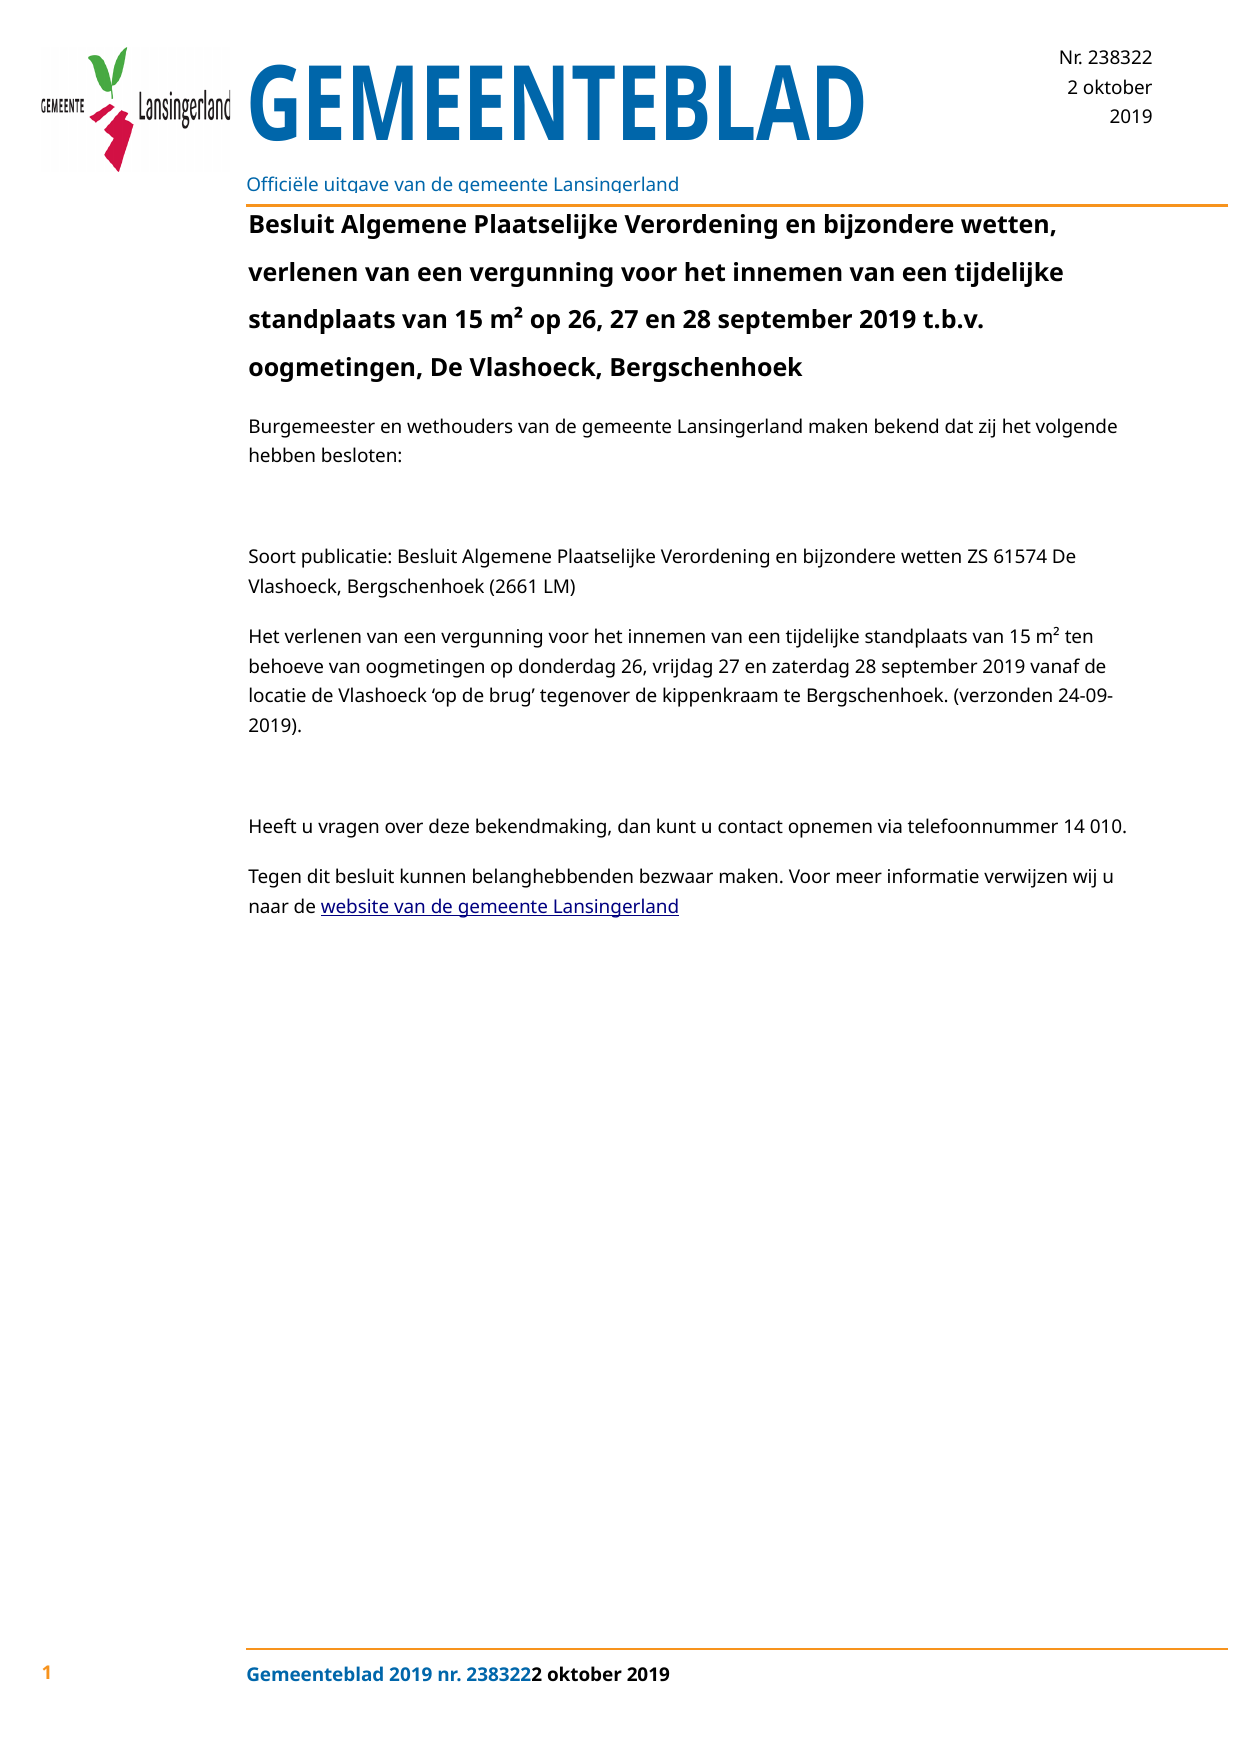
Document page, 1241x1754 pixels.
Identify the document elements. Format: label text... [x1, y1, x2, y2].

text Het verlenen van een vergunning voor het innemen van een tijdelijke standplaats van 15 m² ten behoeve van oogmetingen op donderdag 26, vrijdag 27 en zaterdag 28 september 2019 vanaf de locatie de Vlashoeck ‘op de brug’ tegenover de kippenkraam te Bergschenhoek. (verzonden 24-09-2019). [248, 623, 1152, 738]
text Tegen dit besluit kunnen belanghebbenden bezwaar maken. Voor meer informatie verwijzen wij u naar de website van de gemeente Lansingerland [248, 863, 1152, 919]
picture [41, 47, 231, 172]
text Besluit Algemene Plaatselijke Verordening en bijzondere wetten, verlenen van een vergunning voor het innemen van een tijdelijke standplaats van 15 m² op 26, 27 en 28 september 2019 t.b.v. oogmetingen, De Vlashoeck, Bergschenhoek [248, 207, 1152, 384]
text Soort publicatie: Besluit Algemene Plaatselijke Verordening en bijzondere wetten ZS 61574 De Vlashoeck, Bergschenhoek (2661 LM) [248, 543, 1152, 599]
text Burgemeester en wethouders van de gemeente Lansingerland maken bekend dat zij het volgende hebben besloten: [248, 413, 1152, 468]
text Heeft u vragen over deze bekendmaking, dan kunt u contact opnemen via telefoonnummer 14 010. [248, 813, 1152, 839]
